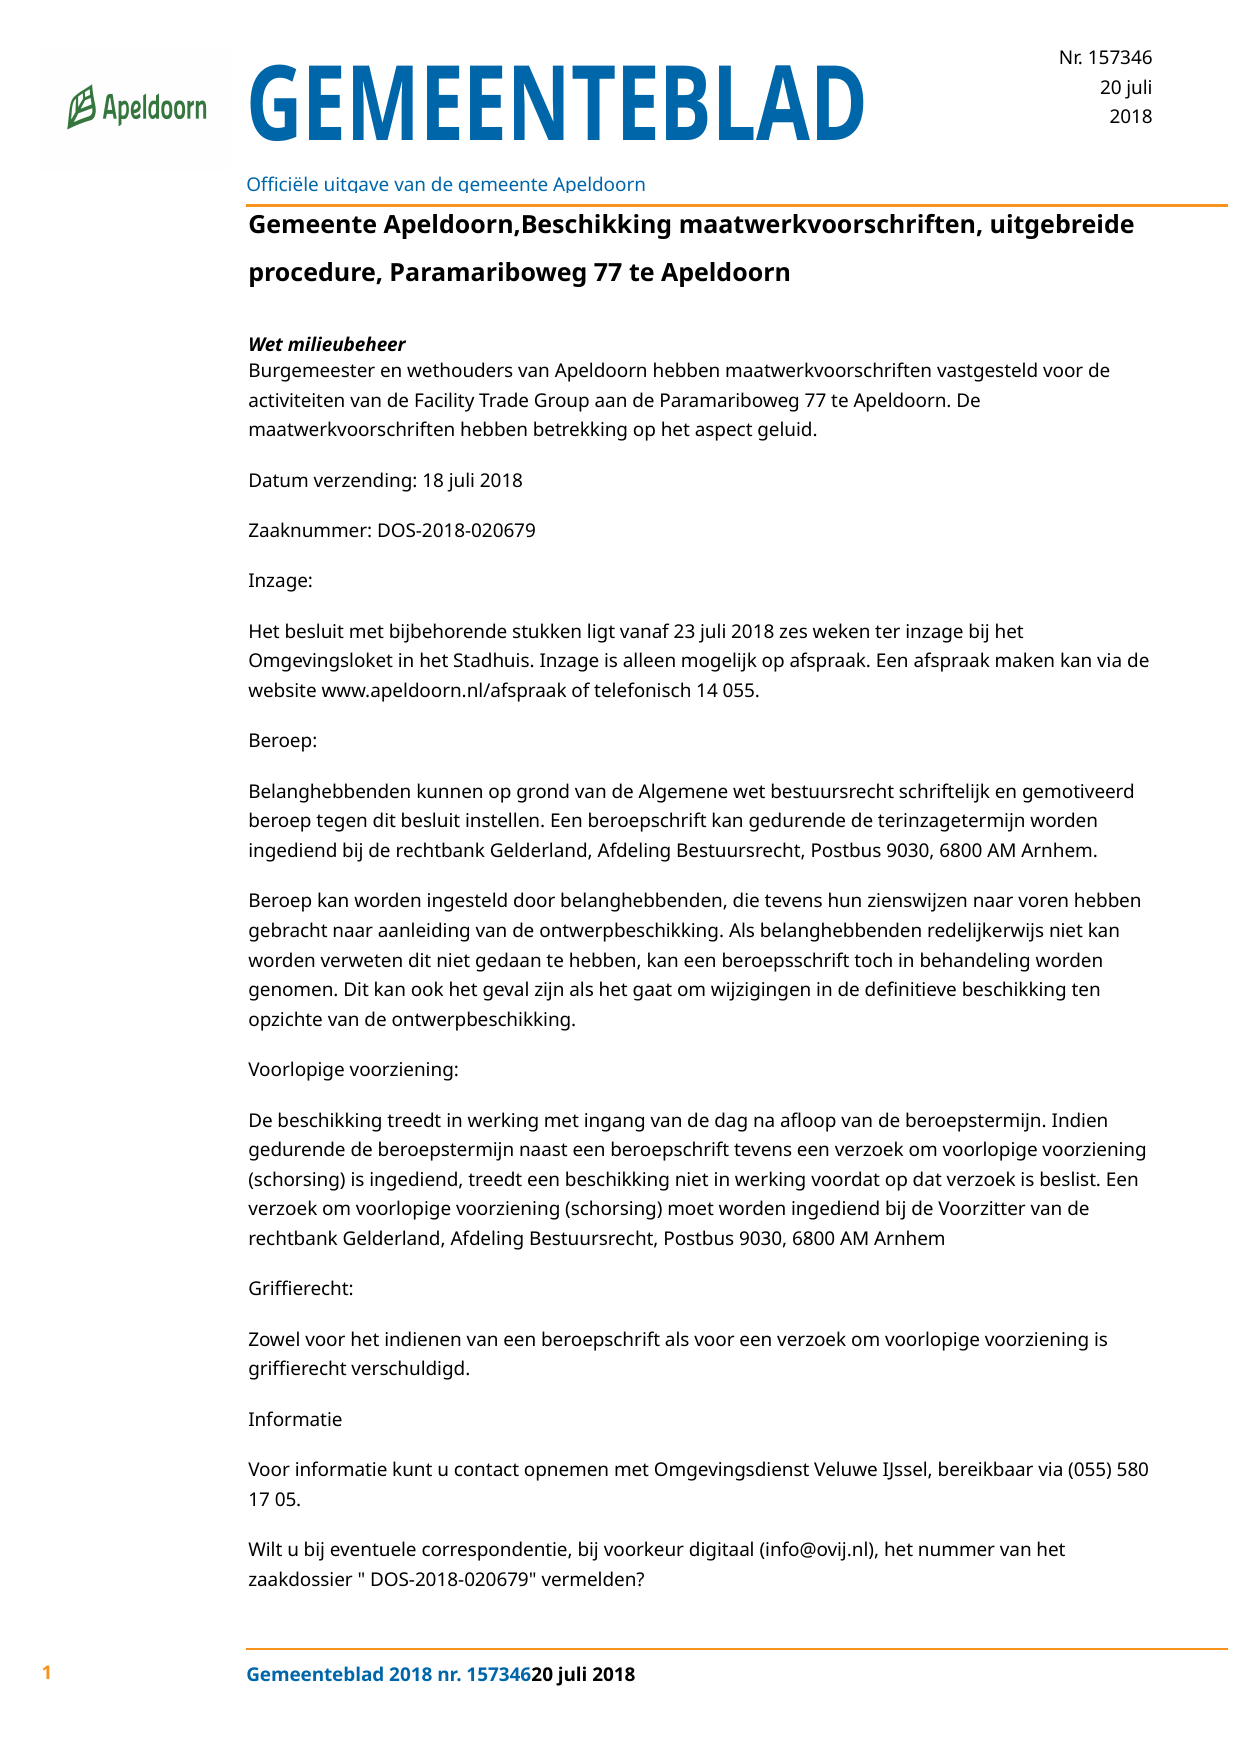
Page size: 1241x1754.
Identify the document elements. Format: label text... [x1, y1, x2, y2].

text Wet milieubeheer [248, 331, 1152, 357]
text Beroep kan worden ingesteld door belanghebbenden, die tevens hun zienswijzen naar voren hebben gebracht naar aanleiding van de ontwerpbeschikking. Als belanghebbenden redelijkerwijs niet kan worden verweten dit niet gedaan te hebben, kan een beroepsschrift toch in behandeling worden genomen. Dit kan ook het geval zijn als het gaat om wijzigingen in de definitieve beschikking ten opzichte van de ontwerpbeschikking. [248, 888, 1152, 1032]
text De beschikking treedt in werking met ingang van de dag na afloop van de beroepstermijn. Indien gedurende de beroepstermijn naast een beroepschrift tevens een verzoek om voorlopige voorziening (schorsing) is ingediend, treedt een beschikking niet in werking voordat op dat verzoek is beslist. Een verzoek om voorlopige voorziening (schorsing) moet worden ingediend bij de Voorzitter van de rechtbank Gelderland, Afdeling Bestuursrecht, Postbus 9030, 6800 AM Arnhem [248, 1107, 1152, 1251]
text Informatie [248, 1406, 1152, 1432]
text Zaaknummer: DOS-2018-020679 [248, 517, 1152, 543]
text Het besluit met bijbehorende stukken ligt vanaf 23 juli 2018 zes weken ter inzage bij het Omgevingsloket in het Stadhuis. Inzage is alleen mogelijk op afspraak. Een afspraak maken kan via de website www.apeldoorn.nl/afspraak of telefonisch 14 055. [248, 618, 1152, 703]
text Beroep: [248, 728, 1152, 753]
text Zowel voor het indienen van een beroepschrift als voor een verzoek om voorlopige voorziening is griffierecht verschuldigd. [248, 1326, 1152, 1381]
text Voorlopige voorziening: [248, 1056, 1152, 1082]
text Wilt u bij eventuele correspondentie, bij voorkeur digitaal (info@ovij.nl), het nummer van het zaakdossier " DOS-2018-020679" vermelden? [248, 1536, 1152, 1592]
text Voor informatie kunt u contact opnemen met Omgevingsdienst Veluwe IJssel, bereikbaar via (055) 580 17 05. [248, 1456, 1152, 1512]
picture [41, 47, 231, 172]
text Gemeente Apeldoorn,Beschikking maatwerkvoorschriften, uitgebreide procedure, Paramariboweg 77 te Apeldoorn [248, 207, 1152, 288]
text Burgemeester en wethouders van Apeldoorn hebben maatwerkvoorschriften vastgesteld voor de activiteiten van de Facility Trade Group aan de Paramariboweg 77 te Apeldoorn. De maatwerkvoorschriften hebben betrekking op het aspect geluid. [248, 357, 1152, 442]
text Belanghebbenden kunnen op grond van de Algemene wet bestuursrecht schriftelijk en gemotiveerd beroep tegen dit besluit instellen. Een beroepschrift kan gedurende de terinzagetermijn worden ingediend bij de rechtbank Gelderland, Afdeling Bestuursrecht, Postbus 9030, 6800 AM Arnhem. [248, 778, 1152, 863]
text Datum verzending: 18 juli 2018 [248, 467, 1152, 492]
text Griffierecht: [248, 1276, 1152, 1301]
text Inzage: [248, 568, 1152, 593]
